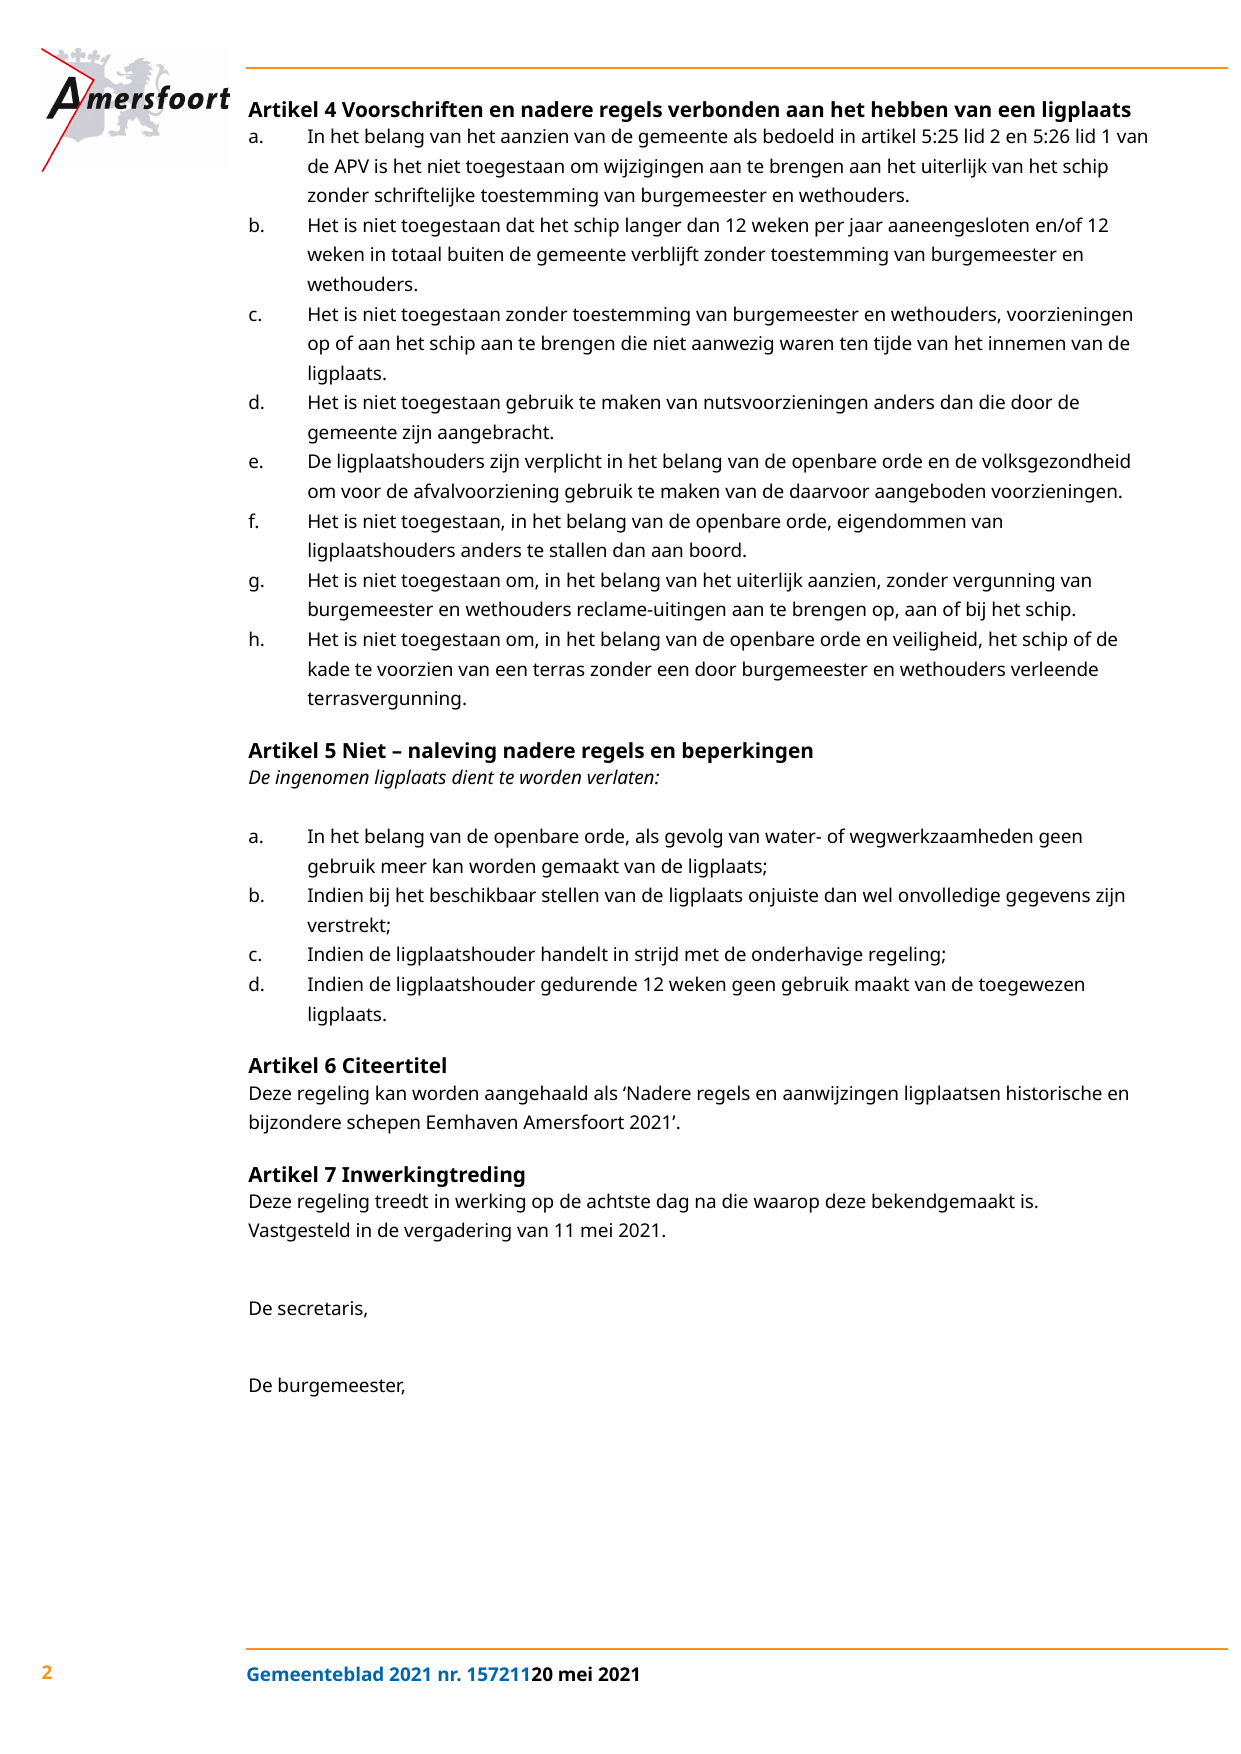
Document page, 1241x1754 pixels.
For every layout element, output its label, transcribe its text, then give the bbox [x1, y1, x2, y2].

list In het belang van de openbare orde, als gevolg van water- of wegwerkzaamheden geen gebruik meer kan worden gemaakt van de ligplaats; [248, 823, 1152, 879]
list Het is niet toegestaan om, in het belang van de openbare orde en veiligheid, het schip of de kade te voorzien van een terras zonder een door burgemeester en wethouders verleende terrasvergunning. [248, 626, 1152, 711]
text De ingenomen ligplaats dient te worden verlaten: [248, 764, 1152, 790]
text Artikel 5 Niet – naleving nadere regels en beperkingen [248, 736, 1152, 764]
text De secretaris, [248, 1295, 1152, 1321]
text Deze regeling kan worden aangehaald als ‘Nadere regels en aanwijzingen ligplaatsen historische en bijzondere schepen Eemhaven Amersfoort 2021’. [248, 1080, 1152, 1135]
text Deze regeling treedt in werking op de achtste dag na die waarop deze bekendgemaakt is. [248, 1188, 1152, 1214]
text Vastgesteld in de vergadering van 11 mei 2021. [248, 1218, 1152, 1243]
list Het is niet toegestaan zonder toestemming van burgemeester en wethouders, voorzieningen op of aan het schip aan te brengen die niet aanwezig waren ten tijde van het innemen van de ligplaats. [248, 301, 1152, 386]
list In het belang van het aanzien van de gemeente als bedoeld in artikel 5:25 lid 2 en 5:26 lid 1 van de APV is het niet toegestaan om wijzigingen aan te brengen aan het uiterlijk van het schip zonder schriftelijke toestemming van burgemeester en wethouders. [248, 123, 1152, 208]
text Artikel 7 Inwerkingtreding [248, 1160, 1152, 1188]
list Indien de ligplaatshouder handelt in strijd met de onderhavige regeling; [248, 942, 1152, 967]
list Het is niet toegestaan dat het schip langer dan 12 weken per jaar aaneengesloten en/of 12 weken in totaal buiten de gemeente verblijft zonder toestemming van burgemeester en wethouders. [248, 212, 1152, 297]
list Indien bij het beschikbaar stellen van de ligplaats onjuiste dan wel onvolledige gegevens zijn verstrekt; [248, 882, 1152, 938]
list Het is niet toegestaan, in het belang van de openbare orde, eigendommen van ligplaatshouders anders te stallen dan aan boord. [248, 508, 1152, 563]
list Indien de ligplaatshouder gedurende 12 weken geen gebruik maakt van de toegewezen ligplaats. [248, 971, 1152, 1027]
text Artikel 6 Citeertitel [248, 1051, 1152, 1080]
list De ligplaatshouders zijn verplicht in het belang van de openbare orde en de volksgezondheid om voor de afvalvoorziening gebruik te maken van de daarvoor aangeboden voorzieningen. [248, 449, 1152, 504]
list Het is niet toegestaan gebruik te maken van nutsvoorzieningen anders dan die door de gemeente zijn aangebracht. [248, 389, 1152, 445]
text De burgemeester, [248, 1372, 1152, 1398]
list Het is niet toegestaan om, in het belang van het uiterlijk aanzien, zonder vergunning van burgemeester en wethouders reclame-uitingen aan te brengen op, aan of bij het schip. [248, 567, 1152, 622]
text Artikel 4 Voorschriften en nadere regels verbonden aan het hebben van een ligplaats [248, 95, 1152, 123]
picture [41, 47, 231, 172]
